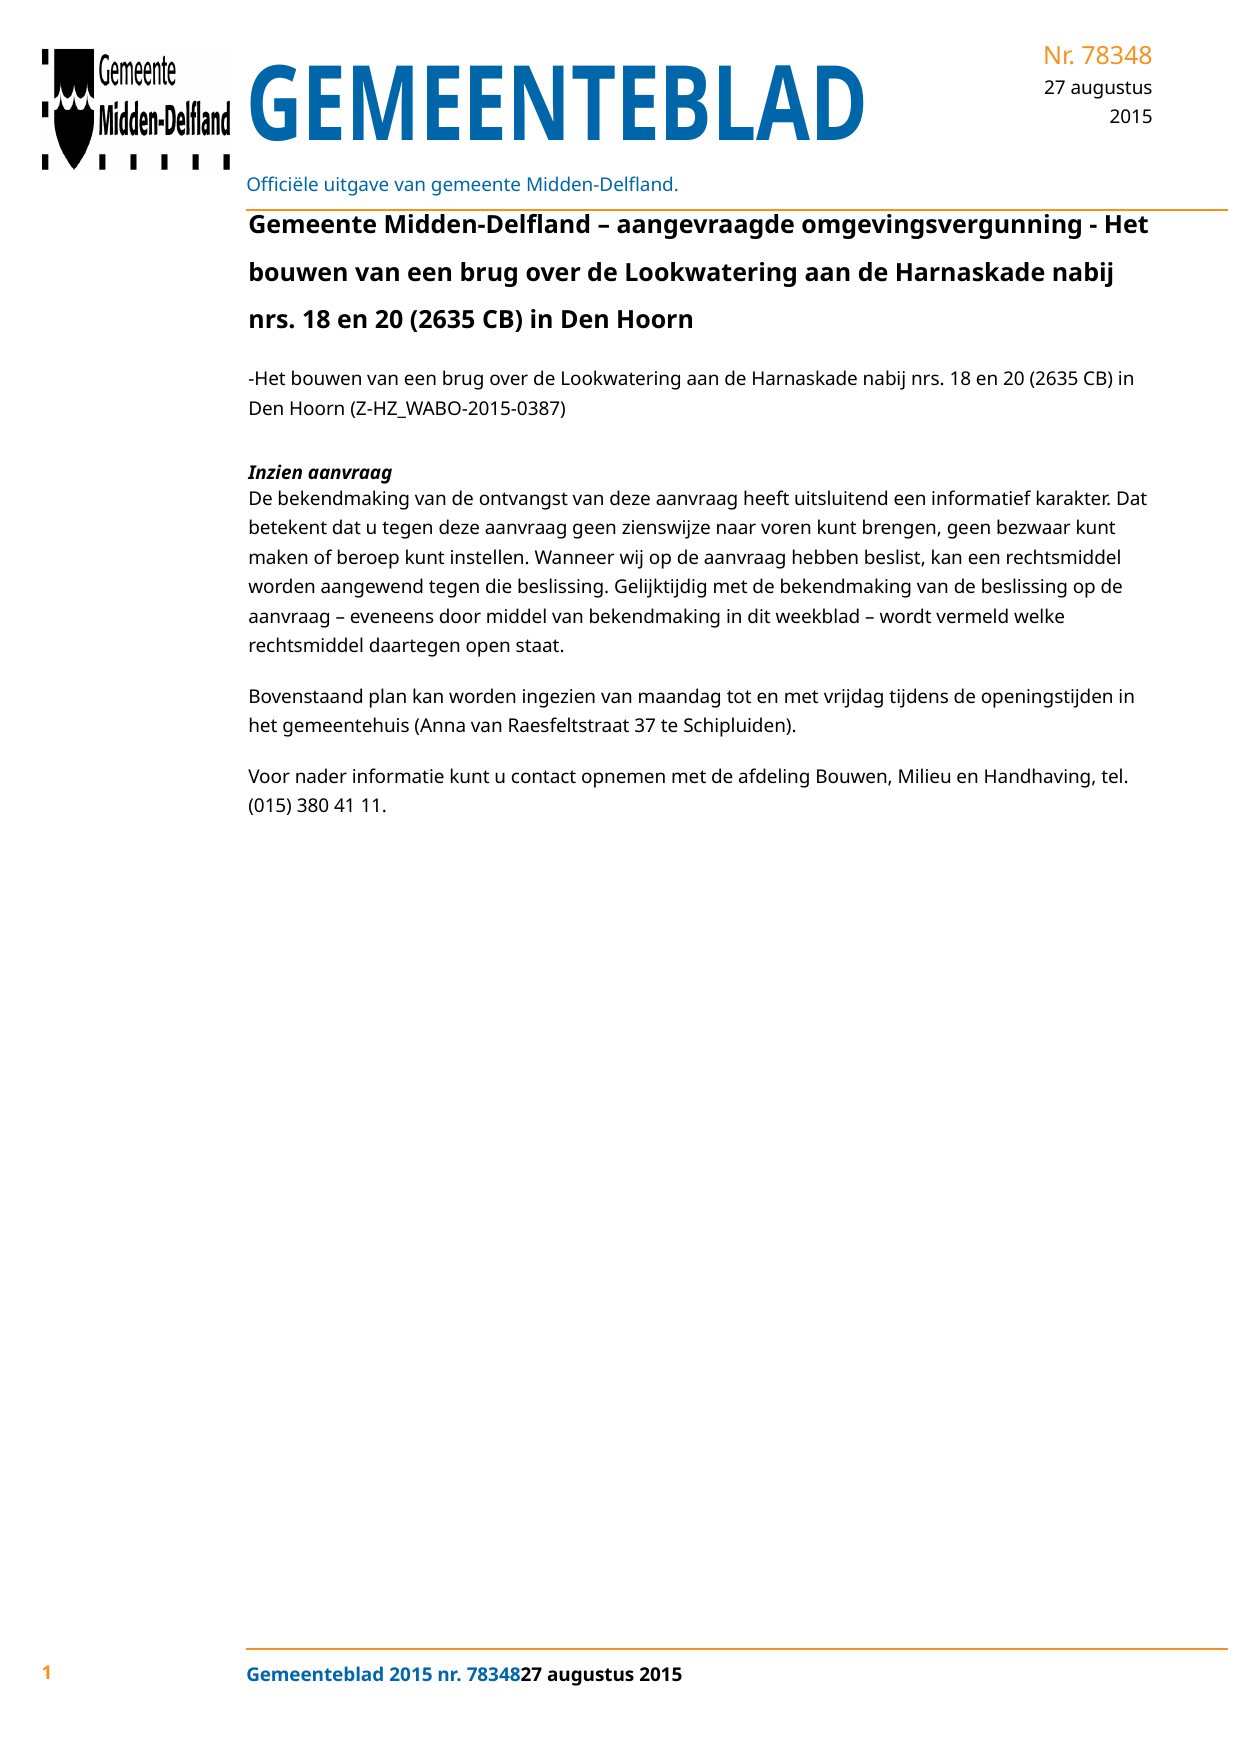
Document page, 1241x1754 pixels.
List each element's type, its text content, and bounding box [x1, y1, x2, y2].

text De bekendmaking van de ontvangst van deze aanvraag heeft uitsluitend een informatief karakter. Dat betekent dat u tegen deze aanvraag geen zienswijze naar voren kunt brengen, geen bezwaar kunt maken of beroep kunt instellen. Wanneer wij op de aanvraag hebben beslist, kan een rechtsmiddel worden aangewend tegen die beslissing. Gelijktijdig met de bekendmaking van de beslissing op de aanvraag – eveneens door middel van bekendmaking in dit weekblad – wordt vermeld welke rechtsmiddel daartegen open staat. [248, 485, 1152, 658]
text Bovenstaand plan kan worden ingezien van maandag tot en met vrijdag tijdens de openingstijden in het gemeentehuis (Anna van Raesfeltstraat 37 te Schipluiden). [248, 683, 1152, 738]
text Voor nader informatie kunt u contact opnemen met de afdeling Bouwen, Milieu en Handhaving, tel. (015) 380 41 11. [248, 763, 1152, 818]
text -Het bouwen van een brug over de Lookwatering aan de Harnaskade nabij nrs. 18 en 20 (2635 CB) in Den Hoorn (Z-HZ_WABO-2015-0387) [248, 366, 1152, 421]
picture [41, 47, 231, 172]
text Inzien aanvraag [248, 459, 1152, 485]
text Gemeente Midden-Delfland – aangevraagde omgevingsvergunning - Het bouwen van een brug over de Lookwatering aan de Harnaskade nabij nrs. 18 en 20 (2635 CB) in Den Hoorn [248, 211, 1152, 336]
